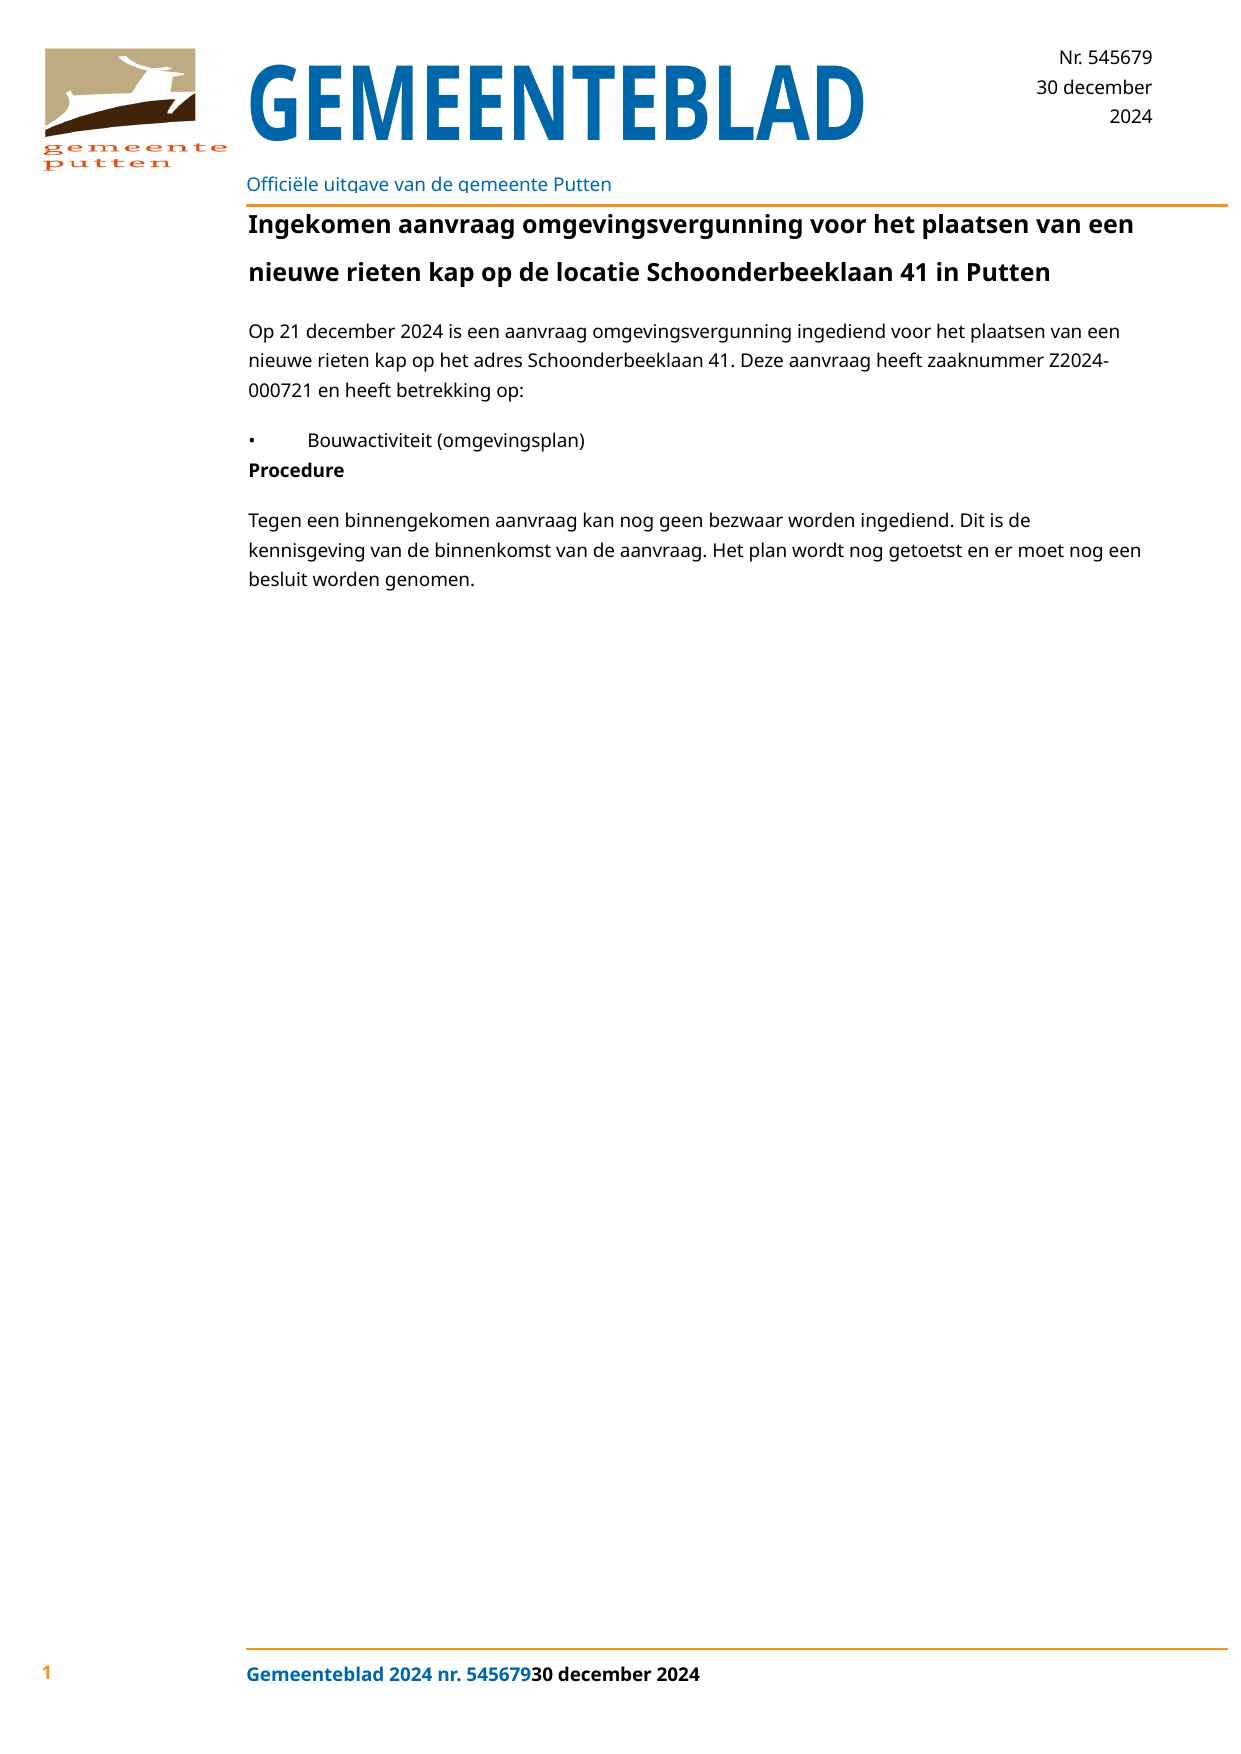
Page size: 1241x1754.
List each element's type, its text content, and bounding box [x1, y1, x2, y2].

text Procedure [248, 457, 1152, 483]
text Ingekomen aanvraag omgevingsvergunning voor het plaatsen van een nieuwe rieten kap op de locatie Schoonderbeeklaan 41 in Putten [248, 207, 1152, 288]
list Bouwactiviteit (omgevingsplan) [248, 427, 1152, 453]
text Tegen een binnengekomen aanvraag kan nog geen bezwaar worden ingediend. Dit is de kennisgeving van de binnenkomst van de aanvraag. Het plan wordt nog getoetst en er moet nog een besluit worden genomen. [248, 507, 1152, 592]
picture [41, 47, 231, 172]
text Op 21 december 2024 is een aanvraag omgevingsvergunning ingediend voor het plaatsen van een nieuwe rieten kap op het adres Schoonderbeeklaan 41. Deze aanvraag heeft zaaknummer Z2024-000721 en heeft betrekking op: [248, 318, 1152, 403]
